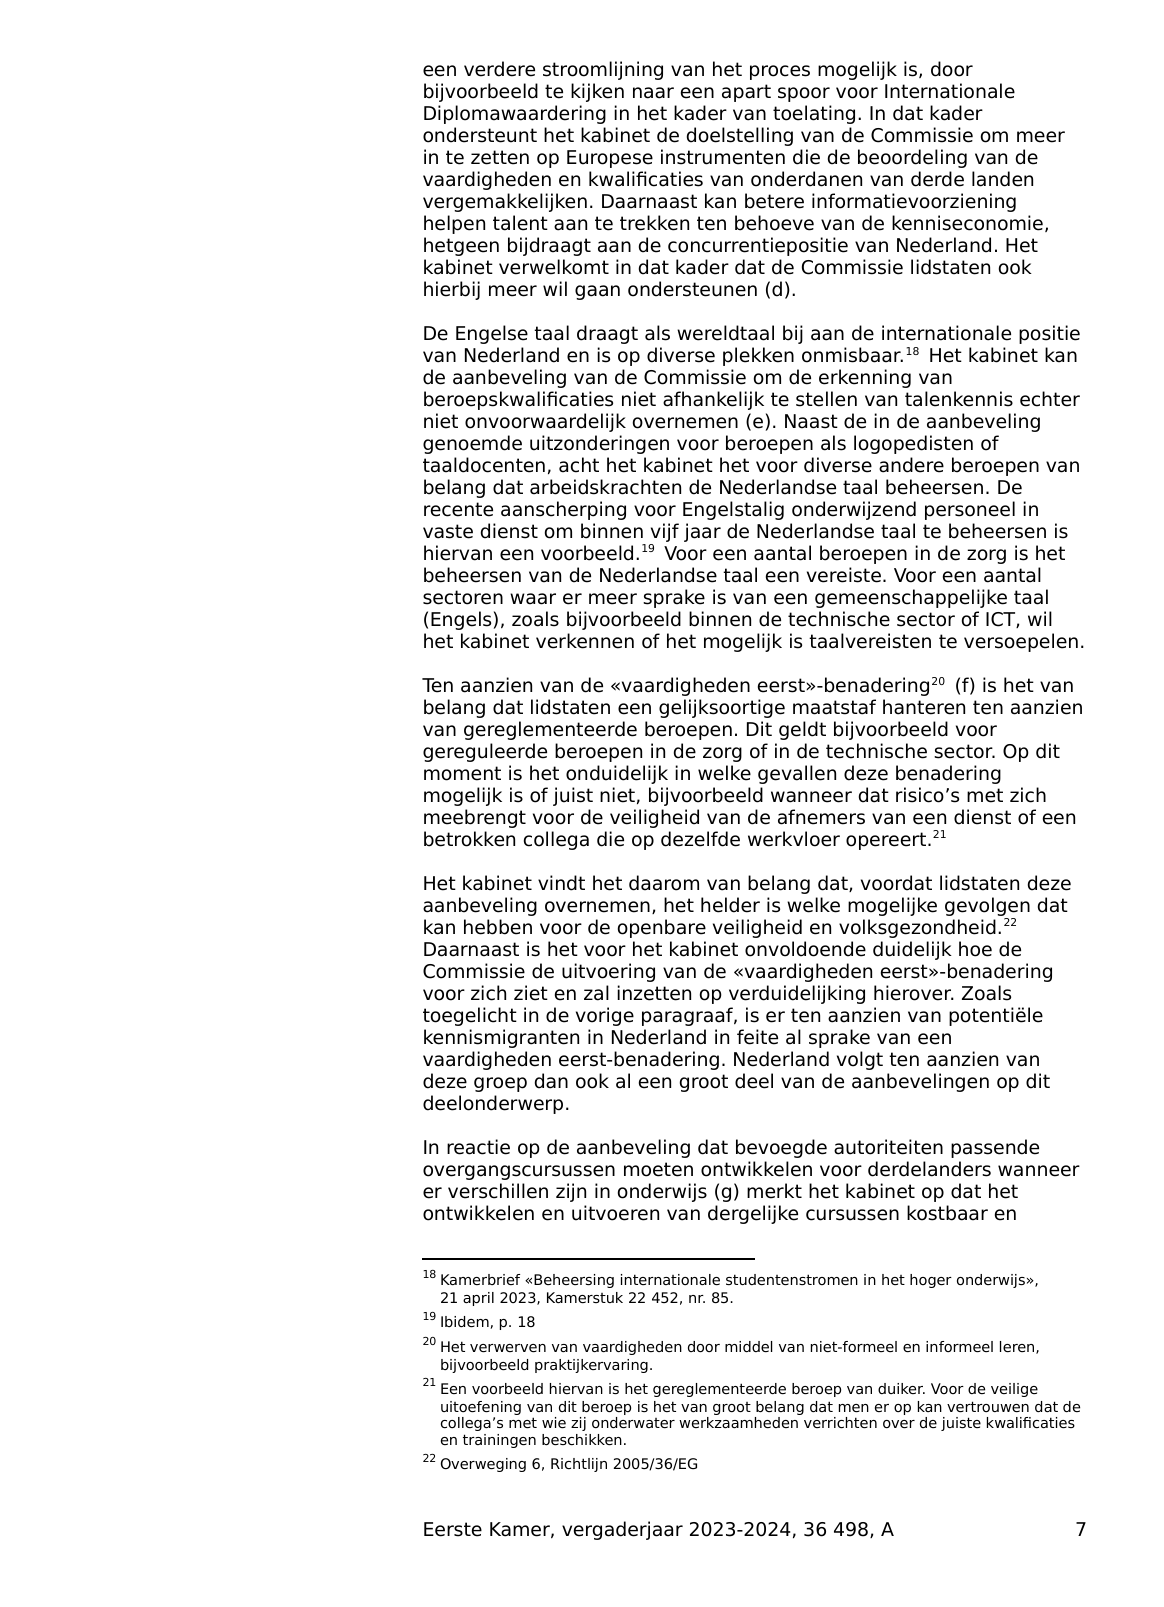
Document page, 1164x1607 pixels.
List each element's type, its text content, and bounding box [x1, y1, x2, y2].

text Het verwerven van vaardigheden door middel van niet-formeel en informeel leren, bijvoorbeeld praktijkervaring. [422, 1335, 1087, 1374]
text Overweging 6, Richtlijn 2005/36/EG [422, 1452, 1087, 1474]
text Ten aanzien van de «vaardigheden eerst»-benadering (f) is het van belang dat lidstaten een gelijksoortige maatstaf hanteren ten aanzien van gereglementeerde beroepen. Dit geldt bijvoorbeeld voor gereguleerde beroepen in de zorg of in de technische sector. Op dit moment is het onduidelijk in welke gevallen deze benadering mogelijk is of juist niet, bijvoorbeeld wanneer dat risico’s met zich meebrengt voor de veiligheid van de afnemers van een dienst of een betrokken collega die op dezelfde werkvloer opereert. [422, 675, 1087, 851]
text Het kabinet vindt het daarom van belang dat, voordat lidstaten deze aanbeveling overnemen, het helder is welke mogelijke gevolgen dat kan hebben voor de openbare veiligheid en volksgezondheid. Daarnaast is het voor het kabinet onvoldoende duidelijk hoe de Commissie de uitvoering van de «vaardigheden eerst»-benadering voor zich ziet en zal inzetten op verduidelijking hierover. Zoals toegelicht in de vorige paragraaf, is er ten aanzien van potentiële kennismigranten in Nederland in feite al sprake van een vaardigheden eerst-benadering. Nederland volgt ten aanzien van deze groep dan ook al een groot deel van de aanbevelingen op dit deelonderwerp. [422, 873, 1087, 1115]
text een verdere stroomlijning van het proces mogelijk is, door bijvoorbeeld te kijken naar een apart spoor voor Internationale Diplomawaardering in het kader van toelating. In dat kader ondersteunt het kabinet de doelstelling van de Commissie om meer in te zetten op Europese instrumenten die de beoordeling van de vaardigheden en kwalificaties van onderdanen van derde landen vergemakkelijken. Daarnaast kan betere informatievoorziening helpen talent aan te trekken ten behoeve van de kenniseconomie, hetgeen bijdraagt aan de concurrentiepositie van Nederland. Het kabinet verwelkomt in dat kader dat de Commissie lidstaten ook hierbij meer wil gaan ondersteunen (d). [422, 59, 1087, 301]
text Kamerbrief «Beheersing internationale studentenstromen in het hoger onderwijs», 21 april 2023, Kamerstuk 22 452, nr. 85. [422, 1268, 1087, 1307]
text In reactie op de aanbeveling dat bevoegde autoriteiten passende overgangscursussen moeten ontwikkelen voor derdelanders wanneer er verschillen zijn in onderwijs (g) merkt het kabinet op dat het ontwikkelen en uitvoeren van dergelijke cursussen kostbaar en [422, 1137, 1087, 1225]
text Ibidem, p. 18 [422, 1310, 1087, 1332]
text Een voorbeeld hiervan is het gereglementeerde beroep van duiker. Voor de veilige uitoefening van dit beroep is het van groot belang dat men er op kan vertrouwen dat de collega’s met wie zij onderwater werkzaamheden verrichten over de juiste kwalificaties en trainingen beschikken. [422, 1377, 1087, 1449]
text De Engelse taal draagt als wereldtaal bij aan de internationale positie van Nederland en is op diverse plekken onmisbaar. Het kabinet kan de aanbeveling van de Commissie om de erkenning van beroepskwalificaties niet afhankelijk te stellen van talenkennis echter niet onvoorwaardelijk overnemen (e). Naast de in de aanbeveling genoemde uitzonderingen voor beroepen als logopedisten of taaldocenten, acht het kabinet het voor diverse andere beroepen van belang dat arbeidskrachten de Nederlandse taal beheersen. De recente aanscherping voor Engelstalig onderwijzend personeel in vaste dienst om binnen vijf jaar de Nederlandse taal te beheersen is hiervan een voorbeeld. Voor een aantal beroepen in de zorg is het beheersen van de Nederlandse taal een vereiste. Voor een aantal sectoren waar er meer sprake is van een gemeenschappelijke taal (Engels), zoals bijvoorbeeld binnen de technische sector of ICT, wil het kabinet verkennen of het mogelijk is taalvereisten te versoepelen. [422, 323, 1087, 653]
